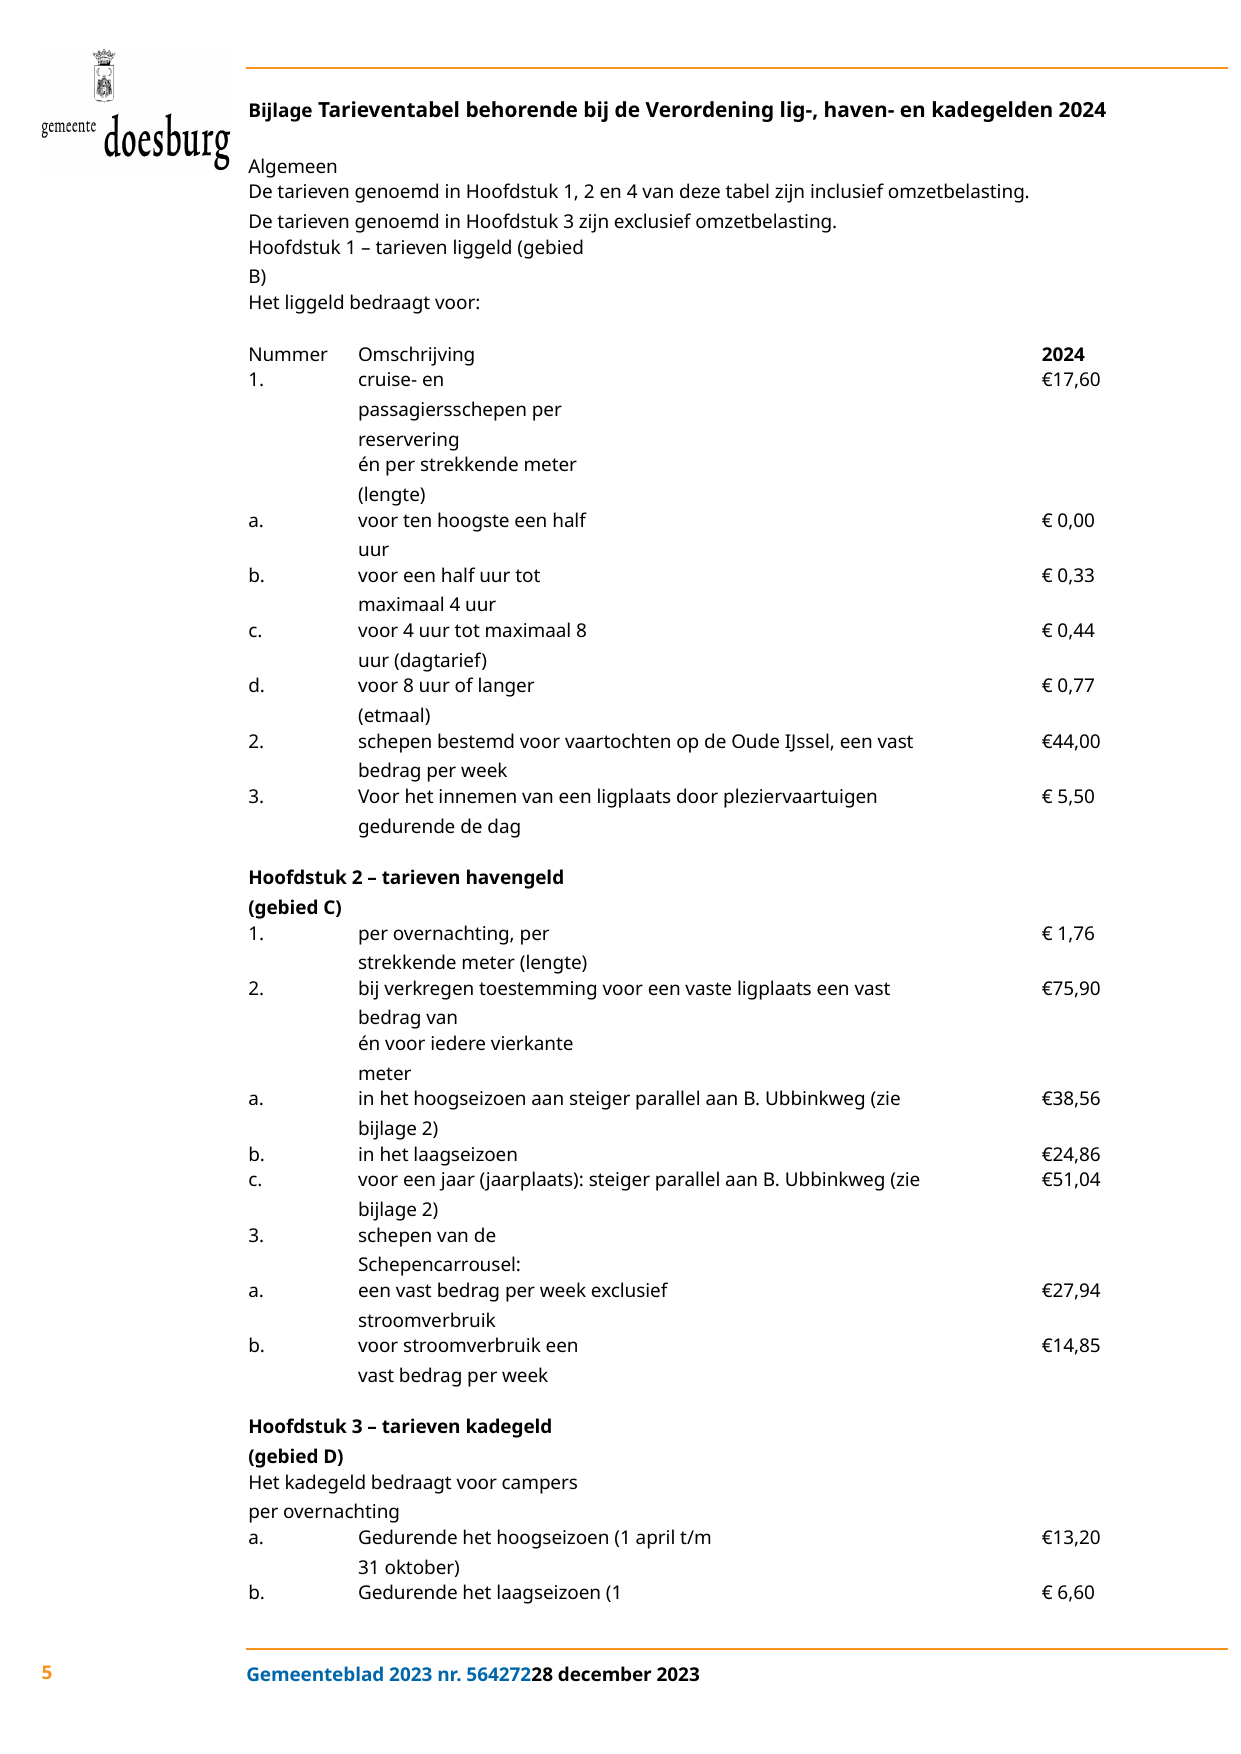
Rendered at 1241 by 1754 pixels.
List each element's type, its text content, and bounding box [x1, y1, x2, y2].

table_cell [712, 1469, 822, 1524]
table_cell 3. [248, 783, 358, 839]
table_cell [602, 1333, 712, 1388]
table_cell [932, 341, 1042, 367]
table_cell €17,60 [1042, 367, 1152, 451]
table_cell Voor het innemen van een ligplaats door pleziervaartuigen gedurende de dag [358, 783, 932, 839]
table_cell [932, 562, 1042, 617]
table_cell én per strekkende meter (lengte) [358, 451, 602, 507]
table_cell Gedurende het hoogseizoen (1 april t/m 31 oktober) [358, 1524, 712, 1579]
table_cell [932, 289, 1042, 315]
table_cell [602, 1141, 712, 1167]
table_cell [602, 618, 712, 673]
table_cell [712, 1141, 822, 1167]
table_cell [822, 507, 932, 562]
table_cell [822, 1030, 932, 1086]
table_cell [1042, 315, 1152, 341]
table_cell [602, 673, 712, 728]
table_cell [932, 1414, 1042, 1469]
table_cell [602, 234, 712, 289]
table_cell [932, 1277, 1042, 1333]
table_cell [932, 1580, 1042, 1605]
table_cell Het kadegeld bedraagt voor campers per overnachting [248, 1469, 602, 1524]
table_cell [712, 367, 822, 451]
table_cell [602, 341, 712, 367]
table_cell [822, 562, 932, 617]
table_cell [712, 618, 822, 673]
table_cell [602, 920, 712, 975]
table_cell [932, 451, 1042, 507]
table_cell [712, 234, 822, 289]
table_cell [602, 562, 712, 617]
table_cell c. [248, 618, 358, 673]
table_cell in het laagseizoen [358, 1141, 602, 1167]
table_header Algemeen [248, 153, 358, 179]
table_cell [932, 507, 1042, 562]
table_cell Hoofdstuk 3 – tarieven kadegeld (gebied D) [248, 1414, 602, 1469]
table_cell [712, 673, 822, 728]
table_cell [822, 341, 932, 367]
table_cell [822, 1277, 932, 1333]
table_cell [712, 1222, 822, 1277]
table_cell voor 8 uur of langer (etmaal) [358, 673, 602, 728]
table_cell [932, 1524, 1042, 1579]
table_cell [1042, 1469, 1152, 1524]
table_cell b. [248, 562, 358, 617]
table_cell [932, 618, 1042, 673]
table_cell [822, 618, 932, 673]
table_cell c. [248, 1167, 358, 1222]
table_cell € 0,77 [1042, 673, 1152, 728]
table_cell [932, 673, 1042, 728]
table_cell [932, 1222, 1042, 1277]
table_cell [602, 315, 712, 341]
table_cell [602, 289, 712, 315]
table_cell [248, 451, 358, 507]
table_cell [602, 1030, 712, 1086]
table_cell [932, 367, 1042, 451]
table_cell €44,00 [1042, 728, 1152, 783]
picture [41, 47, 231, 172]
table_cell a. [248, 1086, 358, 1141]
table_cell [822, 1141, 932, 1167]
table_cell [712, 1580, 822, 1605]
table_header [932, 153, 1042, 179]
table_cell [602, 507, 712, 562]
table_cell a. [248, 507, 358, 562]
table_cell [822, 864, 932, 920]
table_cell [1042, 1388, 1152, 1414]
table_header [822, 153, 932, 179]
table_cell [712, 1388, 822, 1414]
table_cell [1042, 864, 1152, 920]
table_header [1042, 153, 1152, 179]
table_cell [712, 920, 822, 975]
table_cell schepen bestemd voor vaartochten op de Oude IJssel, een vast bedrag per week [358, 728, 932, 783]
table_cell [1042, 451, 1152, 507]
table_header [358, 153, 602, 179]
table_cell €24,86 [1042, 1141, 1152, 1167]
table_cell [712, 864, 822, 920]
table_cell Het liggeld bedraagt voor: [248, 289, 602, 315]
table_cell € 0,33 [1042, 562, 1152, 617]
table_cell [712, 451, 822, 507]
table_cell a. [248, 1277, 358, 1333]
table_cell [602, 1222, 712, 1277]
table_cell voor stroomverbruik een vast bedrag per week [358, 1333, 602, 1388]
table_cell [932, 783, 1042, 839]
table_cell 2. [248, 975, 358, 1030]
table_cell € 1,76 [1042, 920, 1152, 975]
table_cell [932, 864, 1042, 920]
table_cell €14,85 [1042, 1333, 1152, 1388]
table_cell [822, 1469, 932, 1524]
table_cell b. [248, 1141, 358, 1167]
table_cell [822, 839, 932, 864]
table_cell 2024 [1042, 341, 1152, 367]
table_cell [822, 451, 932, 507]
table_cell a. [248, 1524, 358, 1579]
table_cell een vast bedrag per week exclusief stroomverbruik [358, 1277, 712, 1333]
table_cell €27,94 [1042, 1277, 1152, 1333]
table_cell [358, 315, 602, 341]
table_cell [1042, 1030, 1152, 1086]
table_cell € 6,60 [1042, 1580, 1152, 1605]
table_cell [712, 1030, 822, 1086]
table_cell [822, 367, 932, 451]
table_cell [248, 839, 358, 864]
table_cell €38,56 [1042, 1086, 1152, 1141]
table_cell [712, 839, 822, 864]
table_cell [932, 728, 1042, 783]
table_cell € 0,44 [1042, 618, 1152, 673]
table_cell [822, 1222, 932, 1277]
table_cell in het hoogseizoen aan steiger parallel aan B. Ubbinkweg (zie bijlage 2) [358, 1086, 932, 1141]
table_cell € 0,00 [1042, 507, 1152, 562]
table_cell voor 4 uur tot maximaal 8 uur (dagtarief) [358, 618, 602, 673]
table_cell [602, 367, 712, 451]
table_cell [712, 1414, 822, 1469]
table_cell [1042, 289, 1152, 315]
table_cell [1042, 234, 1152, 289]
table_cell [822, 1388, 932, 1414]
table_cell [822, 1414, 932, 1469]
table_cell b. [248, 1580, 358, 1605]
table_cell €51,04 [1042, 1167, 1152, 1222]
table_cell én voor iedere vierkante meter [358, 1030, 602, 1086]
table_cell [932, 1167, 1042, 1222]
table_cell b. [248, 1333, 358, 1388]
table_cell [932, 1469, 1042, 1524]
table_header [602, 153, 712, 179]
table_cell [712, 1333, 822, 1388]
table_cell € 5,50 [1042, 783, 1152, 839]
table_cell [1042, 1222, 1152, 1277]
table_cell 1. [248, 920, 358, 975]
table_cell 2. [248, 728, 358, 783]
table_cell €75,90 [1042, 975, 1152, 1030]
table_cell [932, 1333, 1042, 1388]
table_cell [822, 1333, 932, 1388]
table_cell [602, 1469, 712, 1524]
table_cell [712, 507, 822, 562]
table_cell Nummer [248, 341, 358, 367]
table_cell [1042, 179, 1152, 234]
table_cell [932, 1388, 1042, 1414]
table_cell [602, 864, 712, 920]
table_cell 1. [248, 367, 358, 451]
table_cell [602, 839, 712, 864]
table_cell [712, 1277, 822, 1333]
table_cell Omschrijving [358, 341, 602, 367]
table_cell [932, 1141, 1042, 1167]
table_cell cruise- en passagiersschepen per reservering [358, 367, 602, 451]
table_cell [712, 289, 822, 315]
table_cell [822, 1524, 932, 1579]
table_cell [822, 289, 932, 315]
table_cell [822, 315, 932, 341]
table_cell [822, 234, 932, 289]
table_cell [932, 234, 1042, 289]
table_cell schepen van de Schepencarrousel: [358, 1222, 602, 1277]
table_cell Hoofdstuk 1 – tarieven liggeld (gebied B) [248, 234, 602, 289]
table_cell [712, 1524, 822, 1579]
table_cell [932, 315, 1042, 341]
table_cell [932, 1030, 1042, 1086]
table_cell [932, 839, 1042, 864]
table_cell voor een half uur tot maximaal 4 uur [358, 562, 602, 617]
table_cell [712, 315, 822, 341]
table_cell [248, 1030, 358, 1086]
table_cell per overnachting, per strekkende meter (lengte) [358, 920, 602, 975]
table_cell [602, 1414, 712, 1469]
table_cell bij verkregen toestemming voor een vaste ligplaats een vast bedrag van [358, 975, 932, 1030]
table_cell [932, 920, 1042, 975]
table_cell voor een jaar (jaarplaats): steiger parallel aan B. Ubbinkweg (zie bijlage 2) [358, 1167, 932, 1222]
table_cell [822, 673, 932, 728]
table_cell De tarieven genoemd in Hoofdstuk 1, 2 en 4 van deze tabel zijn inclusief omzetbelasting. De tarieven genoemd in Hoofdstuk 3 zijn exclusief omzetbelasting. [248, 179, 1042, 234]
table_header [712, 153, 822, 179]
table_cell €13,20 [1042, 1524, 1152, 1579]
table_cell voor ten hoogste een half uur [358, 507, 602, 562]
table_cell Hoofdstuk 2 – tarieven havengeld (gebied C) [248, 864, 602, 920]
table_cell [358, 839, 602, 864]
table_cell [932, 1086, 1042, 1141]
table_cell 3. [248, 1222, 358, 1277]
table_cell [248, 1388, 358, 1414]
table_cell [822, 920, 932, 975]
table_cell [602, 451, 712, 507]
table_cell [822, 1580, 932, 1605]
table_cell [602, 1388, 712, 1414]
table_cell [358, 1388, 602, 1414]
table_cell [1042, 1414, 1152, 1469]
table_cell Gedurende het laagseizoen (1 [358, 1580, 712, 1605]
text Bijlage Tarieventabel behorende bij de Verordening lig-, haven- en kadegelden 2024 [248, 95, 1152, 123]
table_cell [712, 562, 822, 617]
table_cell [712, 341, 822, 367]
table_cell d. [248, 673, 358, 728]
table_cell [248, 315, 358, 341]
table_cell [1042, 839, 1152, 864]
table_cell [932, 975, 1042, 1030]
